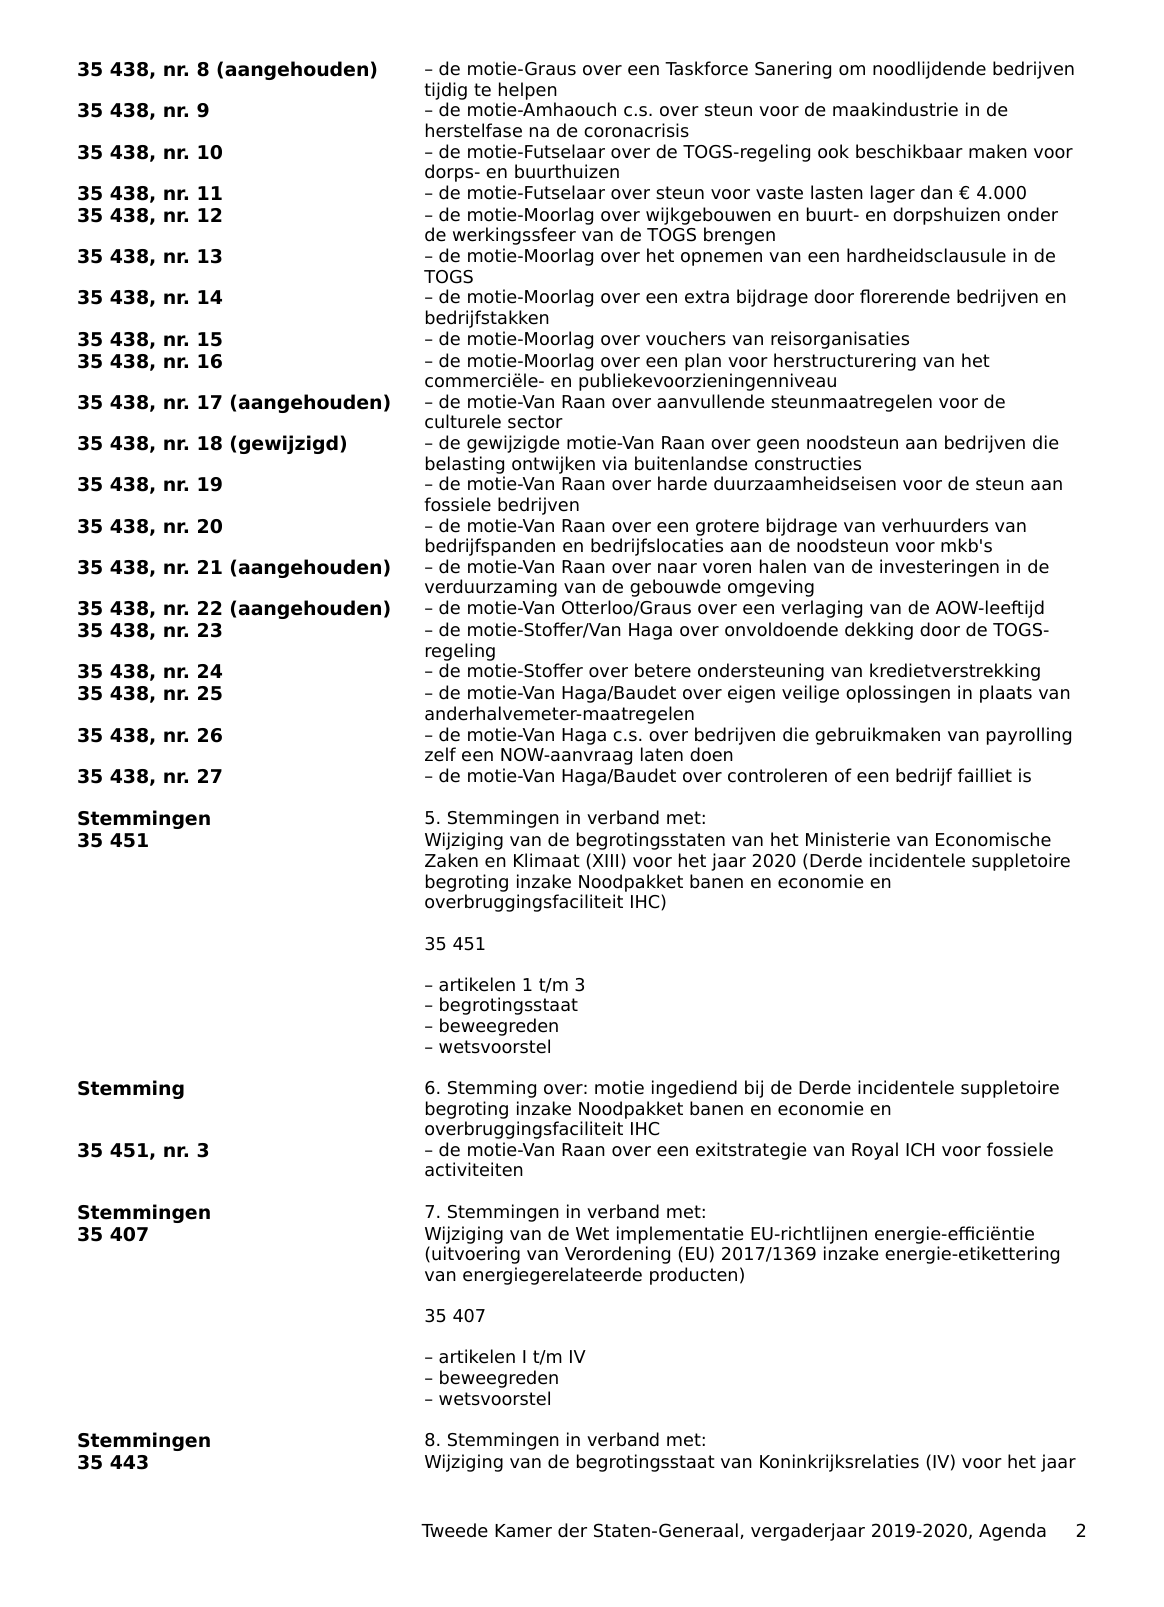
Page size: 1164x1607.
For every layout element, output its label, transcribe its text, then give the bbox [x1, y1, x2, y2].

table_cell – de motie-Futselaar over de TOGS-regeling ook beschikbaar maken voor dorps- en buurthuizen [418, 142, 1087, 183]
table_cell [401, 766, 418, 788]
table_cell – artikelen I t/m IV [418, 1347, 1087, 1368]
table_cell – begrotingsstaat [418, 995, 1087, 1016]
table_cell [401, 557, 418, 598]
table_cell Stemmingen [77, 1202, 401, 1223]
table_cell [77, 1368, 401, 1388]
table_cell 35 438, nr. 14 [77, 287, 401, 328]
table_cell [401, 1368, 418, 1388]
table_cell [401, 1202, 418, 1223]
table_cell [401, 683, 418, 724]
table_cell 35 407 [77, 1224, 401, 1285]
table_cell [401, 1016, 418, 1037]
table_cell [401, 995, 418, 1016]
table_cell 35 438, nr. 17 (aangehouden) [77, 392, 401, 433]
table_cell 8. Stemmingen in verband met: [418, 1430, 1087, 1452]
table_cell [401, 788, 418, 808]
table_cell – de motie-Van Raan over harde duurzaamheidseisen voor de steun aan fossiele bedrijven [418, 474, 1087, 516]
table_cell [401, 661, 418, 683]
table_cell 35 438, nr. 24 [77, 661, 401, 683]
table_cell [401, 392, 418, 433]
table_cell 35 451, nr. 3 [77, 1140, 401, 1181]
table_cell 6. Stemming over: motie ingediend bij de Derde incidentele suppletoire begroting inzake Noodpakket banen en economie en overbruggingsfaciliteit IHC [418, 1078, 1087, 1140]
table_cell 35 438, nr. 19 [77, 474, 401, 516]
table_cell [418, 788, 1087, 808]
table_cell [401, 516, 418, 557]
table_cell 35 438, nr. 22 (aangehouden) [77, 598, 401, 620]
table_cell – artikelen 1 t/m 3 [418, 975, 1087, 995]
table_cell – de motie-Graus over een Taskforce Sanering om noodlijdende bedrijven tijdig te helpen [418, 59, 1087, 100]
table_cell [77, 1285, 401, 1306]
table_cell 35 438, nr. 21 (aangehouden) [77, 557, 401, 598]
table_cell – de motie-Stoffer/Van Haga over onvoldoende dekking door de TOGS-regeling [418, 620, 1087, 661]
table_cell [401, 1037, 418, 1057]
table_cell 35 438, nr. 12 [77, 205, 401, 246]
table_cell [77, 995, 401, 1016]
table_cell – de motie-Amhaouch c.s. over steun voor de maakindustrie in de herstelfase na de coronacrisis [418, 100, 1087, 142]
table_cell – de motie-Moorlag over vouchers van reisorganisaties [418, 329, 1087, 351]
table_cell [77, 1181, 401, 1202]
table_cell – de motie-Van Haga/Baudet over controleren of een bedrijf failliet is [418, 766, 1087, 788]
table_cell – wetsvoorstel [418, 1389, 1087, 1409]
table_cell [77, 1016, 401, 1037]
table_cell 35 438, nr. 15 [77, 329, 401, 351]
table_cell – de motie-Van Raan over naar voren halen van de investeringen in de verduurzaming van de gebouwde omgeving [418, 557, 1087, 598]
table_cell Stemmingen [77, 1430, 401, 1452]
table_cell [401, 598, 418, 620]
table_cell [401, 1140, 418, 1181]
table_cell Wijziging van de Wet implementatie EU-richtlijnen energie-efficiëntie (uitvoering van Verordening (EU) 2017/1369 inzake energie-etikettering van energiegerelateerde producten) [418, 1224, 1087, 1285]
table_cell 7. Stemmingen in verband met: [418, 1202, 1087, 1223]
table_cell – beweegreden [418, 1368, 1087, 1388]
table_cell [401, 246, 418, 287]
table_cell [418, 1409, 1087, 1430]
table_cell [401, 142, 418, 183]
table_cell – de motie-Van Haga c.s. over bedrijven die gebruikmaken van payrolling zelf een NOW-aanvraag laten doen [418, 725, 1087, 766]
table_cell 35 451 [418, 934, 1087, 954]
table_cell [401, 183, 418, 205]
table_cell 35 438, nr. 8 (aangehouden) [77, 59, 401, 100]
table_cell 35 438, nr. 23 [77, 620, 401, 661]
table_cell 35 438, nr. 16 [77, 351, 401, 392]
table_cell 35 438, nr. 26 [77, 725, 401, 766]
table_cell [77, 1389, 401, 1409]
table_cell [77, 1306, 401, 1327]
table_cell – de motie-Van Otterloo/Graus over een verlaging van de AOW-leeftijd [418, 598, 1087, 620]
table_cell [401, 1409, 418, 1430]
table_cell – de motie-Van Haga/Baudet over eigen veilige oplossingen in plaats van anderhalvemeter-maatregelen [418, 683, 1087, 724]
table_cell – de motie-Van Raan over aanvullende steunmaatregelen voor de culturele sector [418, 392, 1087, 433]
table_cell [401, 351, 418, 392]
table_cell Wijziging van de begrotingsstaat van Koninkrijksrelaties (IV) voor het jaar [418, 1452, 1087, 1474]
table_cell – de motie-Van Raan over een exitstrategie van Royal ICH voor fossiele activiteiten [418, 1140, 1087, 1181]
table_cell – de motie-Moorlag over het opnemen van een hardheidsclausule in de TOGS [418, 246, 1087, 287]
table_cell [77, 1057, 401, 1078]
table_cell [401, 1224, 418, 1285]
table_cell [77, 954, 401, 975]
table_cell – de motie-Moorlag over een extra bijdrage door florerende bedrijven en bedrijfstakken [418, 287, 1087, 328]
table_cell – de motie-Moorlag over wijkgebouwen en buurt- en dorpshuizen onder de werkingssfeer van de TOGS brengen [418, 205, 1087, 246]
table_cell [401, 287, 418, 328]
table_cell [401, 830, 418, 913]
table_cell [418, 913, 1087, 933]
table_cell – de motie-Stoffer over betere ondersteuning van kredietverstrekking [418, 661, 1087, 683]
table_cell [401, 433, 418, 474]
table_cell Wijziging van de begrotingsstaten van het Ministerie van Economische Zaken en Klimaat (XIII) voor het jaar 2020 (Derde incidentele suppletoire begroting inzake Noodpakket banen en economie en overbruggingsfaciliteit IHC) [418, 830, 1087, 913]
table_cell [401, 474, 418, 516]
table_cell [418, 1327, 1087, 1347]
table_cell [418, 1181, 1087, 1202]
table_cell [77, 1409, 401, 1430]
table_cell [401, 100, 418, 142]
table_cell 35 443 [77, 1452, 401, 1474]
table_cell [77, 1327, 401, 1347]
table_cell 35 438, nr. 13 [77, 246, 401, 287]
table_cell – de motie-Futselaar over steun voor vaste lasten lager dan € 4.000 [418, 183, 1087, 205]
table_cell [401, 1452, 418, 1474]
table_cell 35 438, nr. 10 [77, 142, 401, 183]
table_cell [401, 1057, 418, 1078]
table_cell 35 451 [77, 830, 401, 913]
table_cell [418, 1057, 1087, 1078]
table_cell – wetsvoorstel [418, 1037, 1087, 1057]
table_cell Stemmingen [77, 808, 401, 830]
table_cell [77, 975, 401, 995]
table_cell 35 438, nr. 25 [77, 683, 401, 724]
table_cell – de gewijzigde motie-Van Raan over geen noodsteun aan bedrijven die belasting ontwijken via buitenlandse constructies [418, 433, 1087, 474]
table_cell [401, 934, 418, 954]
table_cell [401, 329, 418, 351]
table_cell [401, 205, 418, 246]
table_cell [401, 1078, 418, 1140]
table_cell – de motie-Moorlag over een plan voor herstructurering van het commerciële- en publiekevoorzieningenniveau [418, 351, 1087, 392]
table_cell 35 438, nr. 11 [77, 183, 401, 205]
table_cell [401, 1306, 418, 1327]
table_cell [77, 1347, 401, 1368]
table_cell [401, 1347, 418, 1368]
table_cell 35 438, nr. 20 [77, 516, 401, 557]
table_cell 35 438, nr. 18 (gewijzigd) [77, 433, 401, 474]
table_cell [77, 1037, 401, 1057]
table_cell [401, 725, 418, 766]
table_cell [401, 913, 418, 933]
table_cell [401, 1327, 418, 1347]
table_cell [401, 1285, 418, 1306]
table_cell [77, 913, 401, 933]
table_cell – de motie-Van Raan over een grotere bijdrage van verhuurders van bedrijfspanden en bedrijfslocaties aan de noodsteun voor mkb's [418, 516, 1087, 557]
table_cell [401, 808, 418, 830]
table_cell [418, 954, 1087, 975]
table_cell [401, 975, 418, 995]
table_cell [401, 1389, 418, 1409]
table_cell [401, 620, 418, 661]
table_cell 35 407 [418, 1306, 1087, 1327]
table_cell [418, 1285, 1087, 1306]
table_cell [77, 788, 401, 808]
table_cell [401, 1181, 418, 1202]
table_cell [401, 954, 418, 975]
table_cell Stemming [77, 1078, 401, 1140]
table_cell 5. Stemmingen in verband met: [418, 808, 1087, 830]
table_cell [77, 934, 401, 954]
table_cell 35 438, nr. 9 [77, 100, 401, 142]
table_cell [401, 1430, 418, 1452]
table_cell – beweegreden [418, 1016, 1087, 1037]
table_cell [401, 59, 418, 100]
table_cell 35 438, nr. 27 [77, 766, 401, 788]
